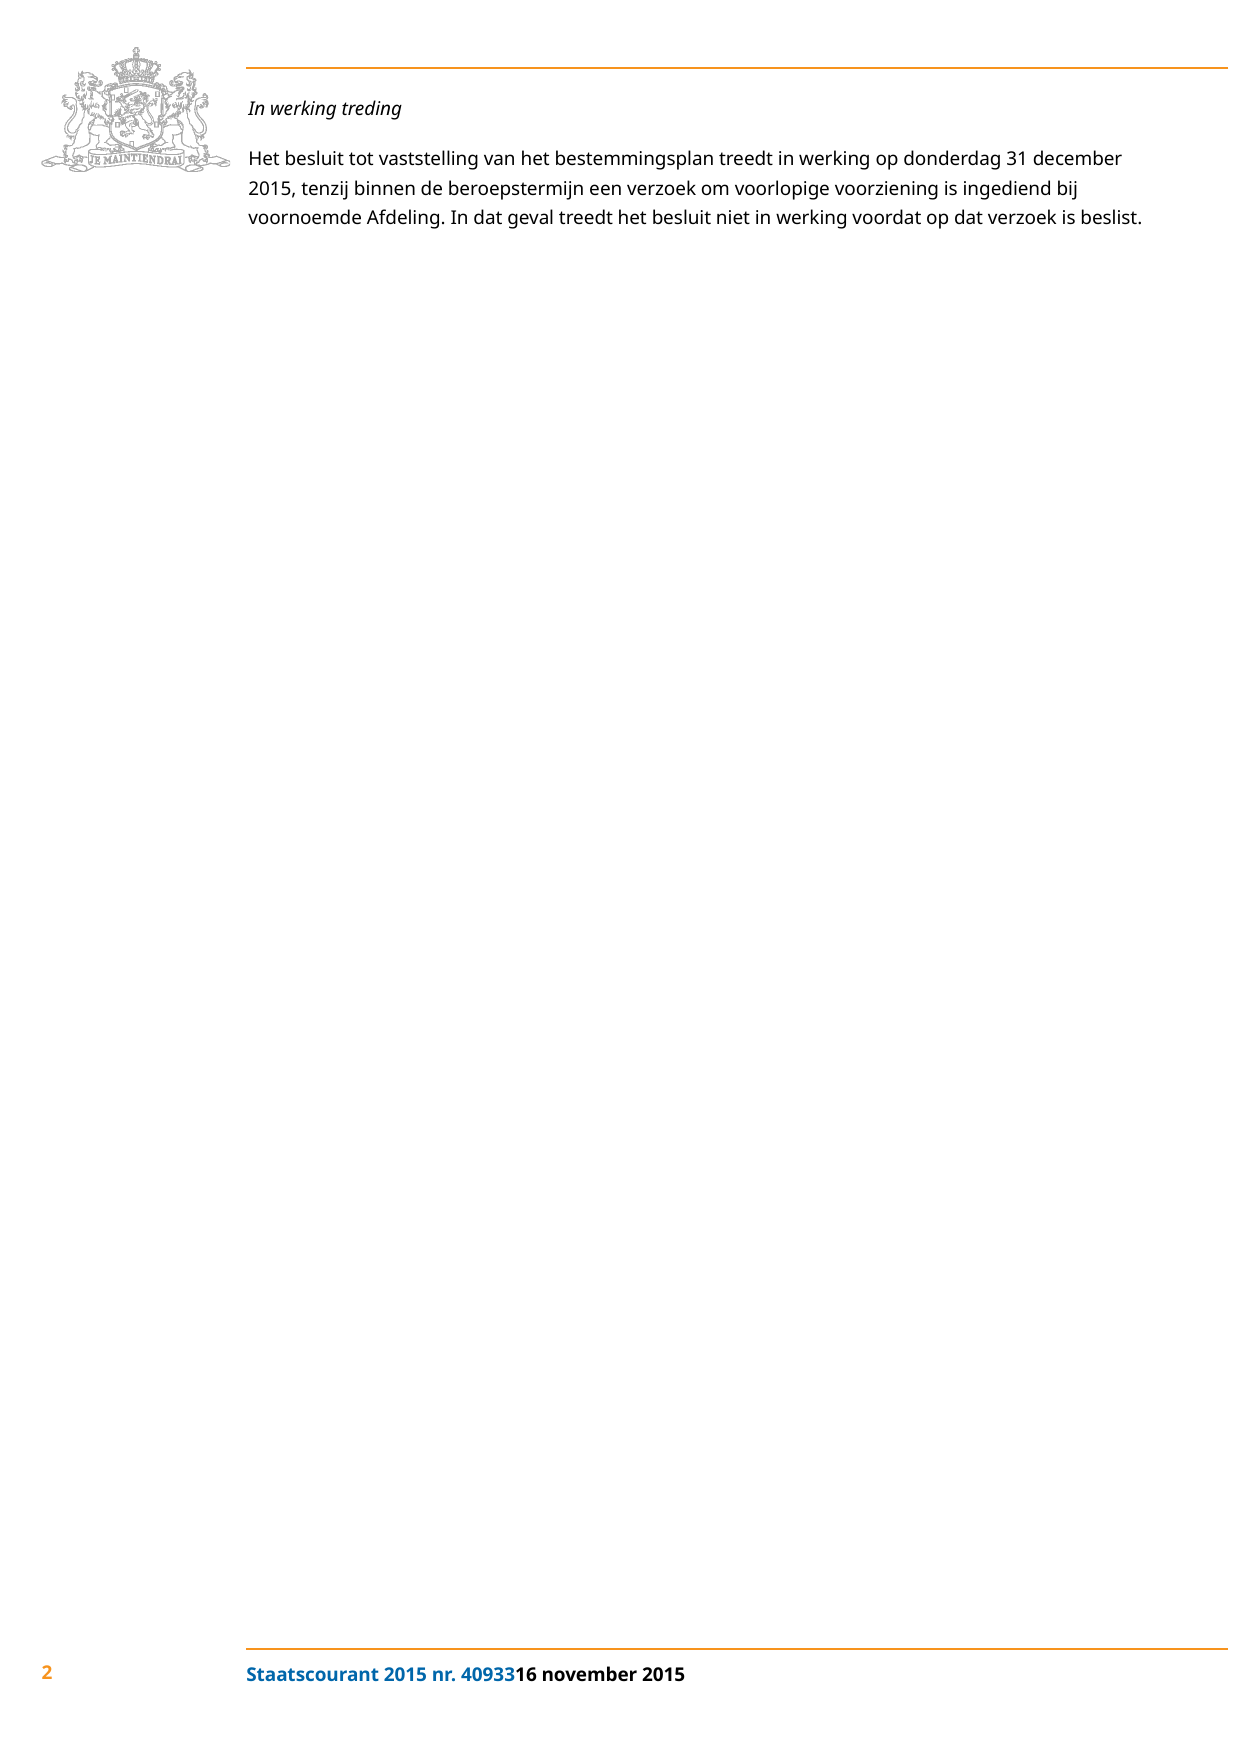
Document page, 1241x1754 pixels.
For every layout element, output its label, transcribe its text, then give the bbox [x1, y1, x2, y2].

text Het besluit tot vaststelling van het bestemmingsplan treedt in werking op donderdag 31 december 2015, tenzij binnen de beroepstermijn een verzoek om voorlopige voorziening is ingediend bij voornoemde Afdeling. In dat geval treedt het besluit niet in werking voordat op dat verzoek is beslist. [248, 145, 1152, 230]
text In werking treding [248, 95, 1152, 121]
picture [41, 47, 231, 172]
